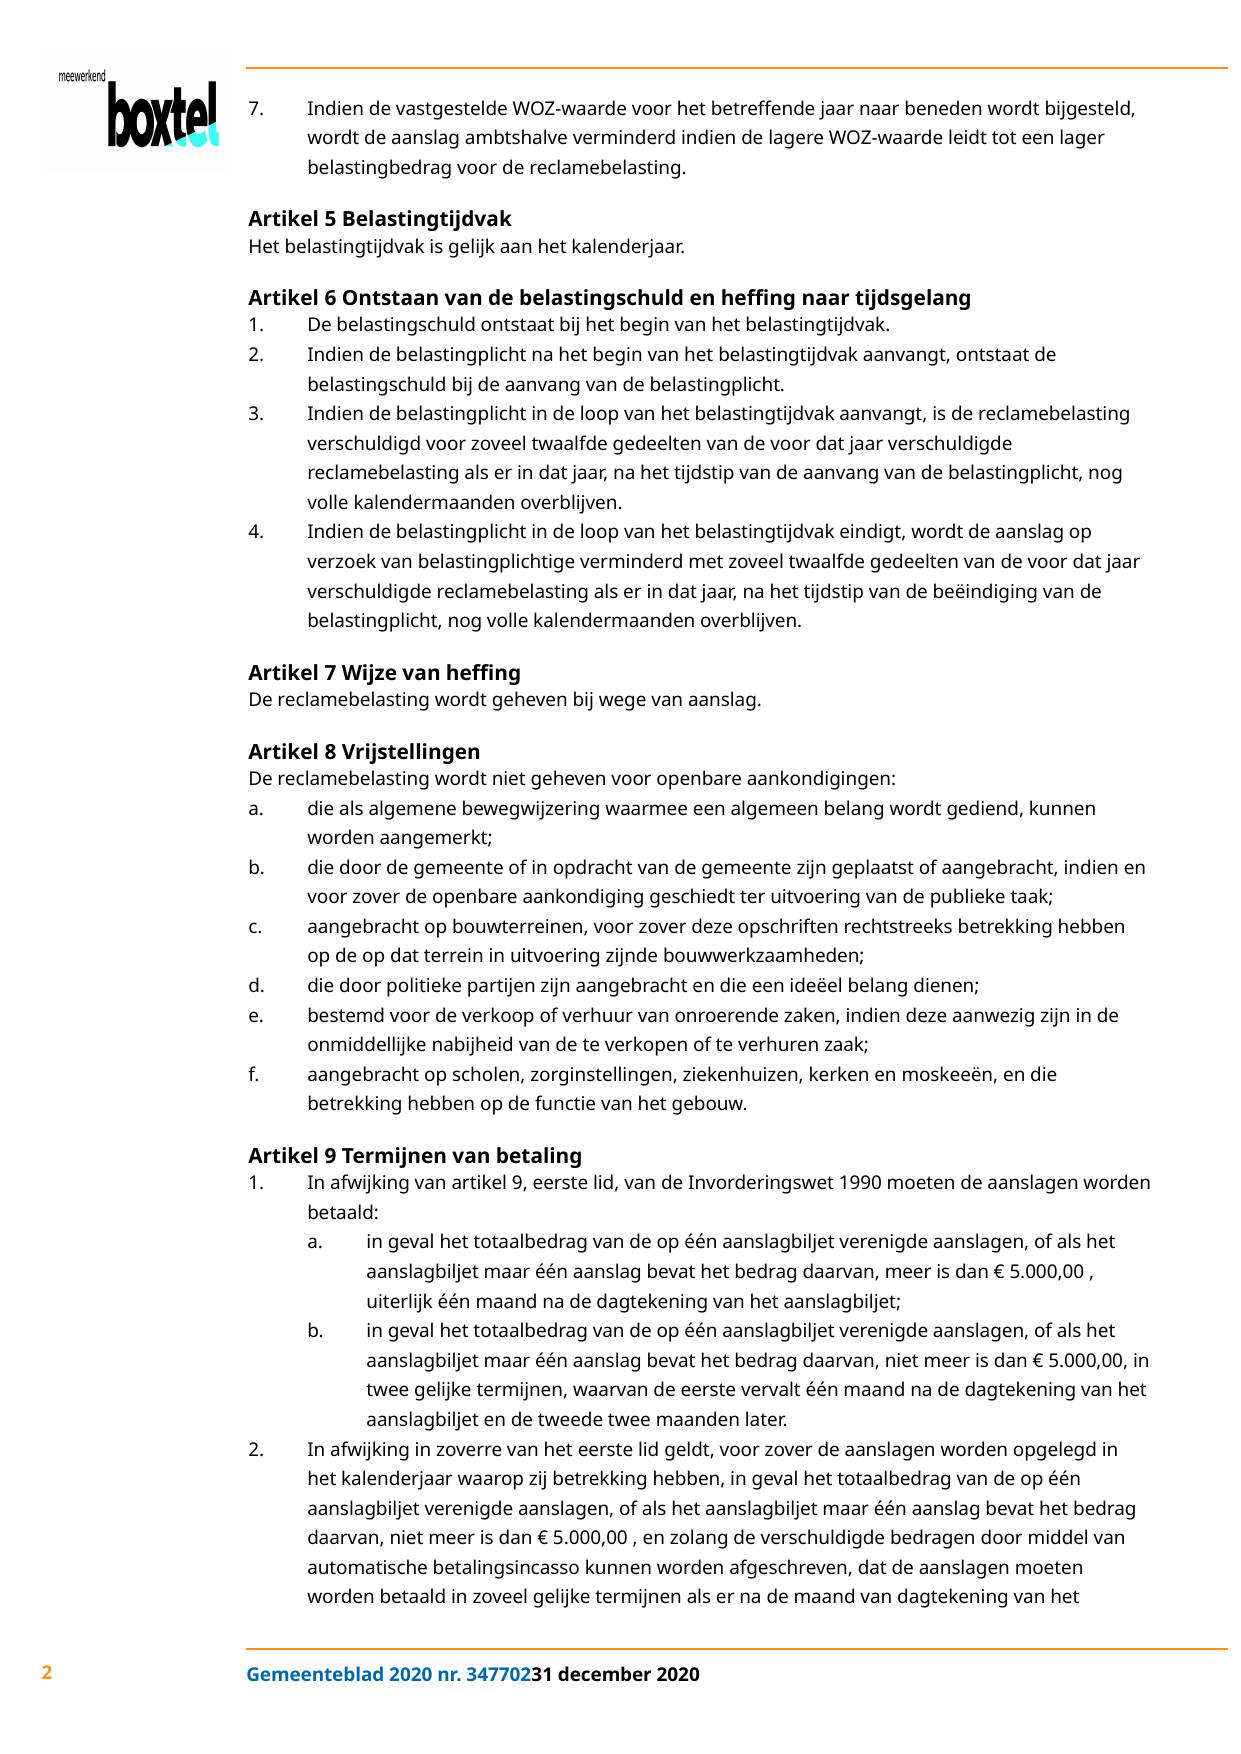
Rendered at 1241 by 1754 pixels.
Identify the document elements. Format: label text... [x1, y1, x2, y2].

text De reclamebelasting wordt geheven bij wege van aanslag. [248, 686, 1152, 712]
list die door de gemeente of in opdracht van de gemeente zijn geplaatst of aangebracht, indien en voor zover de openbare aankondiging geschiedt ter uitvoering van de publieke taak; [248, 854, 1152, 909]
list in geval het totaalbedrag van de op één aanslagbiljet verenigde aanslagen, of als het aanslagbiljet maar één aanslag bevat het bedrag daarvan, meer is dan € 5.000,00 , uiterlijk één maand na de dagtekening van het aanslagbiljet; [307, 1229, 1152, 1313]
list die als algemene bewegwijzering waarmee een algemeen belang wordt gediend, kunnen worden aangemerkt; [248, 795, 1152, 850]
text De reclamebelasting wordt niet geheven voor openbare aankondigingen: [248, 765, 1152, 791]
list In afwijking in zoverre van het eerste lid geldt, voor zover de aanslagen worden opgelegd in het kalenderjaar waarop zij betrekking hebben, in geval het totaalbedrag van de op één aanslagbiljet verenigde aanslagen, of als het aanslagbiljet maar één aanslag bevat het bedrag daarvan, niet meer is dan € 5.000,00 , en zolang de verschuldigde bedragen door middel van automatische betalingsincasso kunnen worden afgeschreven, dat de aanslagen moeten worden betaald in zoveel gelijke termijnen als er na de maand van dagtekening van het [248, 1436, 1152, 1609]
picture [41, 47, 231, 172]
list De belastingschuld ontstaat bij het begin van het belastingtijdvak. [248, 312, 1152, 337]
text Artikel 9 Termijnen van betaling [248, 1141, 1152, 1169]
text Artikel 7 Wijze van heffing [248, 658, 1152, 686]
list in geval het totaalbedrag van de op één aanslagbiljet verenigde aanslagen, of als het aanslagbiljet maar één aanslag bevat het bedrag daarvan, niet meer is dan € 5.000,00, in twee gelijke termijnen, waarvan de eerste vervalt één maand na de dagtekening van het aanslagbiljet en de tweede twee maanden later. [307, 1317, 1152, 1432]
list Indien de belastingplicht in de loop van het belastingtijdvak eindigt, wordt de aanslag op verzoek van belastingplichtige verminderd met zoveel twaalfde gedeelten van de voor dat jaar verschuldigde reclamebelasting als er in dat jaar, na het tijdstip van de beëindiging van de belastingplicht, nog volle kalendermaanden overblijven. [248, 519, 1152, 633]
text Artikel 6 Ontstaan van de belastingschuld en heffing naar tijdsgelang [248, 283, 1152, 312]
text Artikel 8 Vrijstellingen [248, 737, 1152, 765]
text Het belastingtijdvak is gelijk aan het kalenderjaar. [248, 233, 1152, 258]
list aangebracht op bouwterreinen, voor zover deze opschriften rechtstreeks betrekking hebben op de op dat terrein in uitvoering zijnde bouwwerkzaamheden; [248, 913, 1152, 968]
text Artikel 5 Belastingtijdvak [248, 204, 1152, 233]
list Indien de belastingplicht in de loop van het belastingtijdvak aanvangt, is de reclamebelasting verschuldigd voor zoveel twaalfde gedeelten van de voor dat jaar verschuldigde reclamebelasting als er in dat jaar, na het tijdstip van de aanvang van de belastingplicht, nog volle kalendermaanden overblijven. [248, 400, 1152, 515]
list In afwijking van artikel 9, eerste lid, van de Invorderingswet 1990 moeten de aanslagen worden betaald: [248, 1169, 1152, 1225]
list bestemd voor de verkoop of verhuur van onroerende zaken, indien deze aanwezig zijn in de onmiddellijke nabijheid van de te verkopen of te verhuren zaak; [248, 1002, 1152, 1057]
list die door politieke partijen zijn aangebracht en die een ideëel belang dienen; [248, 972, 1152, 998]
list Indien de belastingplicht na het begin van het belastingtijdvak aanvangt, ontstaat de belastingschuld bij de aanvang van de belastingplicht. [248, 341, 1152, 397]
list Indien de vastgestelde WOZ-waarde voor het betreffende jaar naar beneden wordt bijgesteld, wordt de aanslag ambtshalve verminderd indien de lagere WOZ-waarde leidt tot een lager belastingbedrag voor de reclamebelasting. [248, 95, 1152, 180]
list aangebracht op scholen, zorginstellingen, ziekenhuizen, kerken en moskeeën, en die betrekking hebben op de functie van het gebouw. [248, 1061, 1152, 1116]
